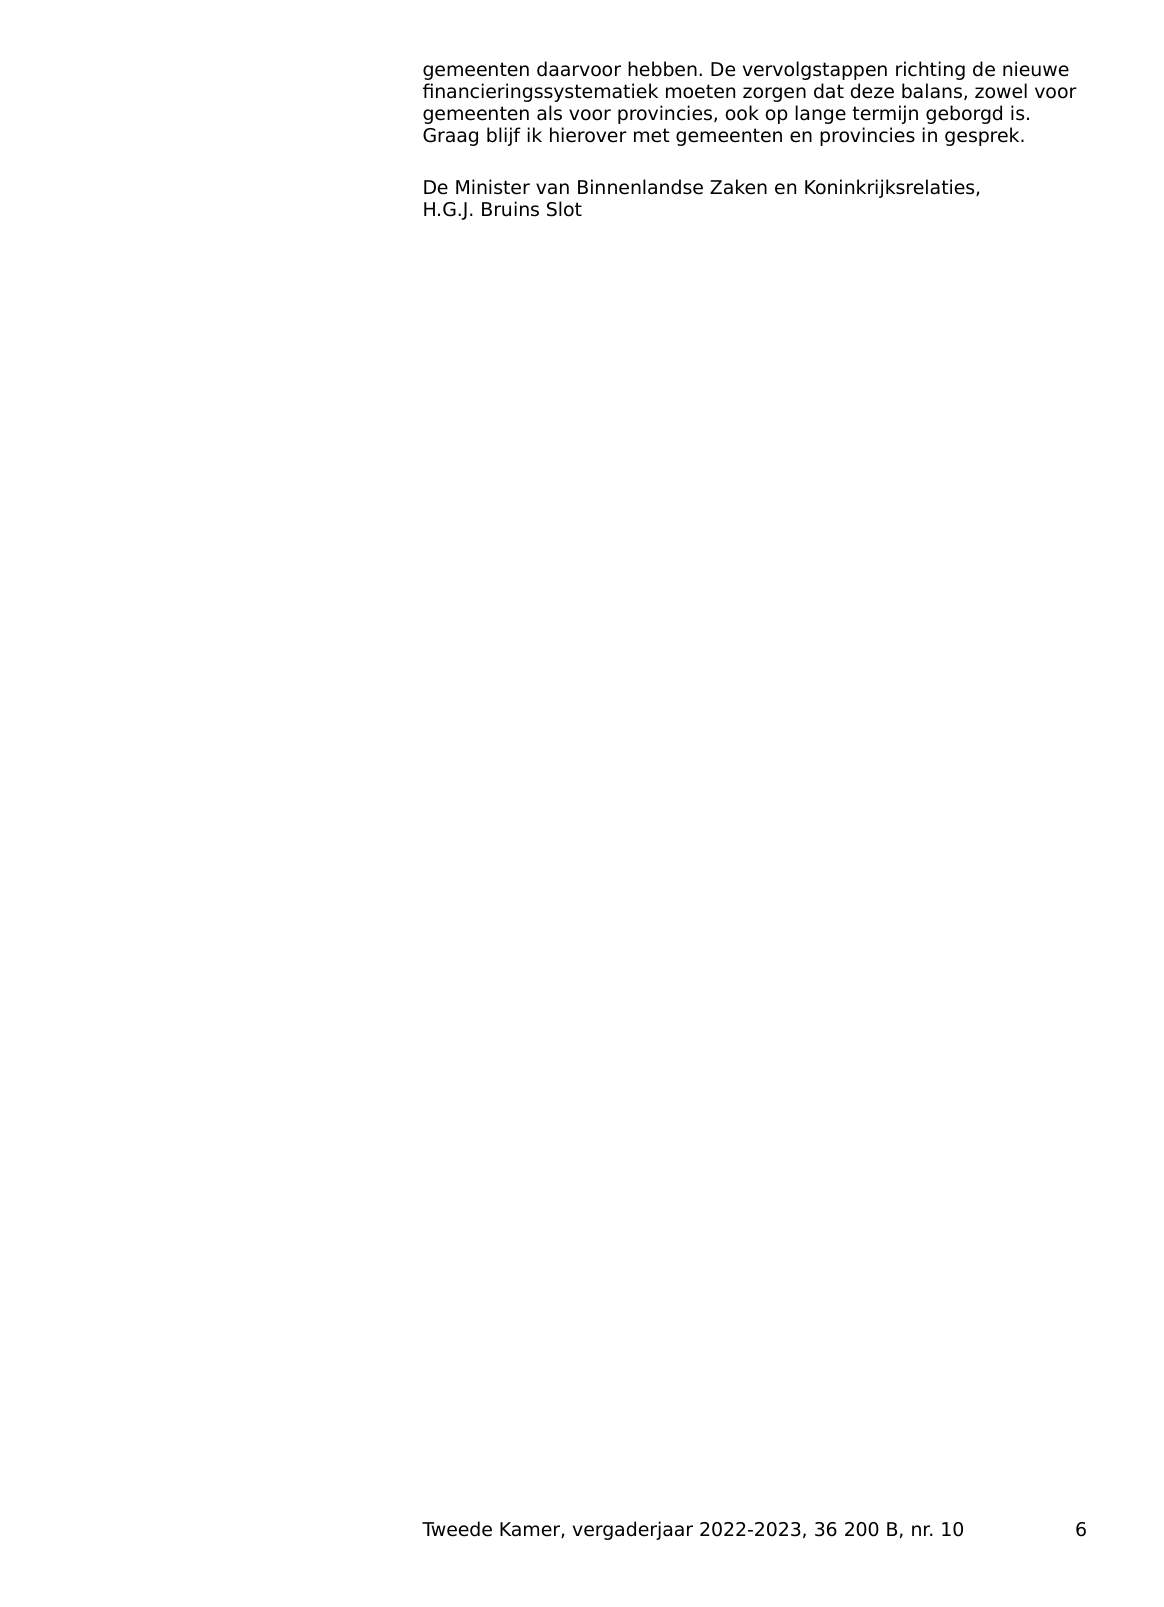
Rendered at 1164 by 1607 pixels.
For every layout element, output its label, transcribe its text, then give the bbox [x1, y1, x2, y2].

text gemeenten daarvoor hebben. De vervolgstappen richting de nieuwe financieringssystematiek moeten zorgen dat deze balans, zowel voor gemeenten als voor provincies, ook op lange termijn geborgd is. Graag blijf ik hierover met gemeenten en provincies in gesprek. [422, 59, 1087, 147]
text De Minister van Binnenlandse Zaken en Koninkrijksrelaties, H.G.J. Bruins Slot [422, 177, 1087, 221]
